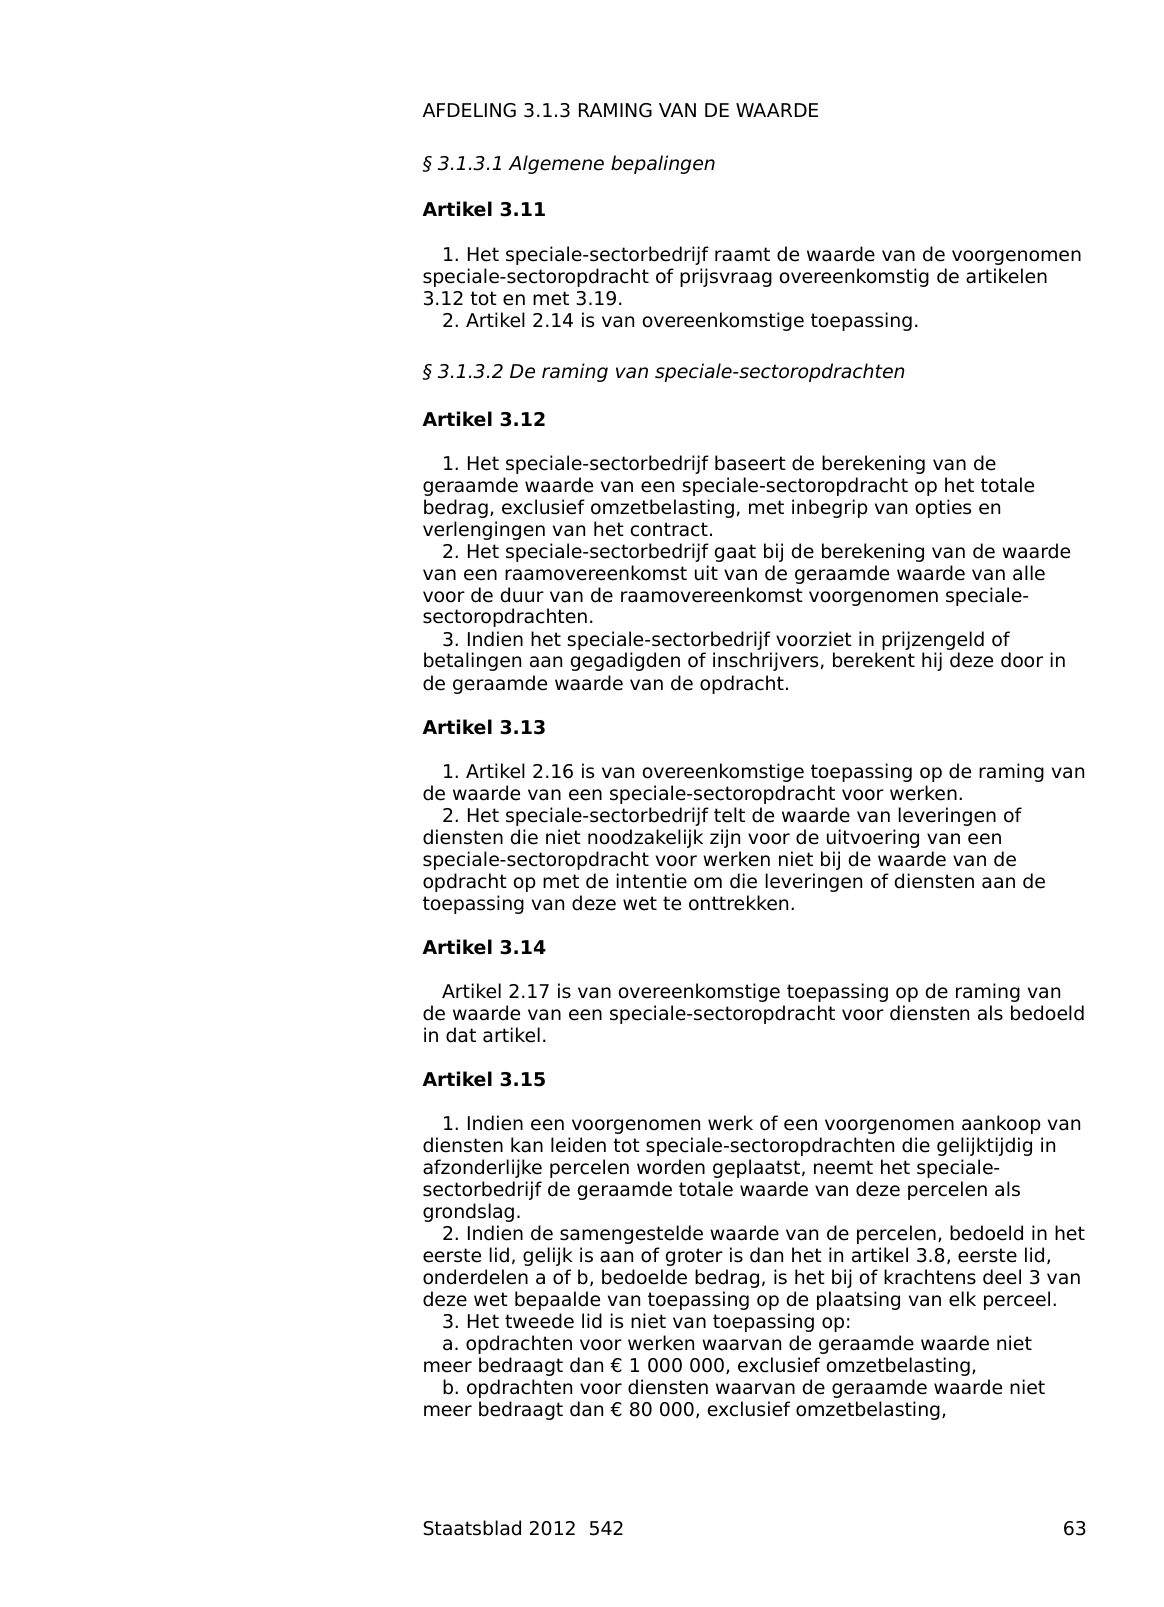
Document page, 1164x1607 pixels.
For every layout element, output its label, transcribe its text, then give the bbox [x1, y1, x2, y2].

text 2. Het speciale-sectorbedrijf telt de waarde van leveringen of diensten die niet noodzakelijk zijn voor de uitvoering van een speciale-sectoropdracht voor werken niet bij de waarde van de opdracht op met de intentie om die leveringen of diensten aan de toepassing van deze wet te onttrekken. [422, 805, 1087, 914]
text 1. Het speciale-sectorbedrijf baseert de berekening van de geraamde waarde van een speciale-sectoropdracht op het totale bedrag, exclusief omzetbelasting, met inbegrip van opties en verlengingen van het contract. [422, 453, 1087, 541]
text Artikel 2.17 is van overeenkomstige toepassing op de raming van de waarde van een speciale-sectoropdracht voor diensten als bedoeld in dat artikel. [422, 981, 1087, 1047]
subtitle Artikel 3.12 [422, 408, 1087, 430]
subtitle Artikel 3.15 [422, 1069, 1087, 1091]
text 3. Indien het speciale-sectorbedrijf voorziet in prijzengeld of betalingen aan gegadigden of inschrijvers, berekent hij deze door in de geraamde waarde van de opdracht. [422, 628, 1087, 694]
text 3. Het tweede lid is niet van toepassing op: [422, 1311, 1087, 1333]
text 2. Het speciale-sectorbedrijf gaat bij de berekening van de waarde van een raamovereenkomst uit van de geraamde waarde van alle voor de duur van de raamovereenkomst voorgenomen speciale-sectoropdrachten. [422, 541, 1087, 628]
subtitle § 3.1.3.1 Algemene bepalingen [422, 152, 1087, 174]
text 1. Het speciale-sectorbedrijf raamt de waarde van de voorgenomen speciale-sectoropdracht of prijsvraag overeenkomstig de artikelen 3.12 tot en met 3.19. [422, 243, 1087, 309]
subtitle AFDELING 3.1.3 RAMING VAN DE WAARDE [422, 100, 1087, 122]
text b. opdrachten voor diensten waarvan de geraamde waarde niet meer bedraagt dan € 80 000, exclusief omzetbelasting, [422, 1377, 1087, 1421]
text 1. Artikel 2.16 is van overeenkomstige toepassing op de raming van de waarde van een speciale-sectoropdracht voor werken. [422, 761, 1087, 805]
text 2. Artikel 2.14 is van overeenkomstige toepassing. [422, 309, 1087, 331]
subtitle Artikel 3.14 [422, 937, 1087, 959]
text a. opdrachten voor werken waarvan de geraamde waarde niet meer bedraagt dan € 1 000 000, exclusief omzetbelasting, [422, 1333, 1087, 1377]
subtitle Artikel 3.11 [422, 199, 1087, 221]
text 1. Indien een voorgenomen werk of een voorgenomen aankoop van diensten kan leiden tot speciale-sectoropdrachten die gelijktijdig in afzonderlijke percelen worden geplaatst, neemt het speciale-sectorbedrijf de geraamde totale waarde van deze percelen als grondslag. [422, 1113, 1087, 1223]
text 2. Indien de samengestelde waarde van de percelen, bedoeld in het eerste lid, gelijk is aan of groter is dan het in artikel 3.8, eerste lid, onderdelen a of b, bedoelde bedrag, is het bij of krachtens deel 3 van deze wet bepaalde van toepassing op de plaatsing van elk perceel. [422, 1223, 1087, 1311]
subtitle Artikel 3.13 [422, 717, 1087, 738]
subtitle § 3.1.3.2 De raming van speciale-sectoropdrachten [422, 361, 1087, 383]
